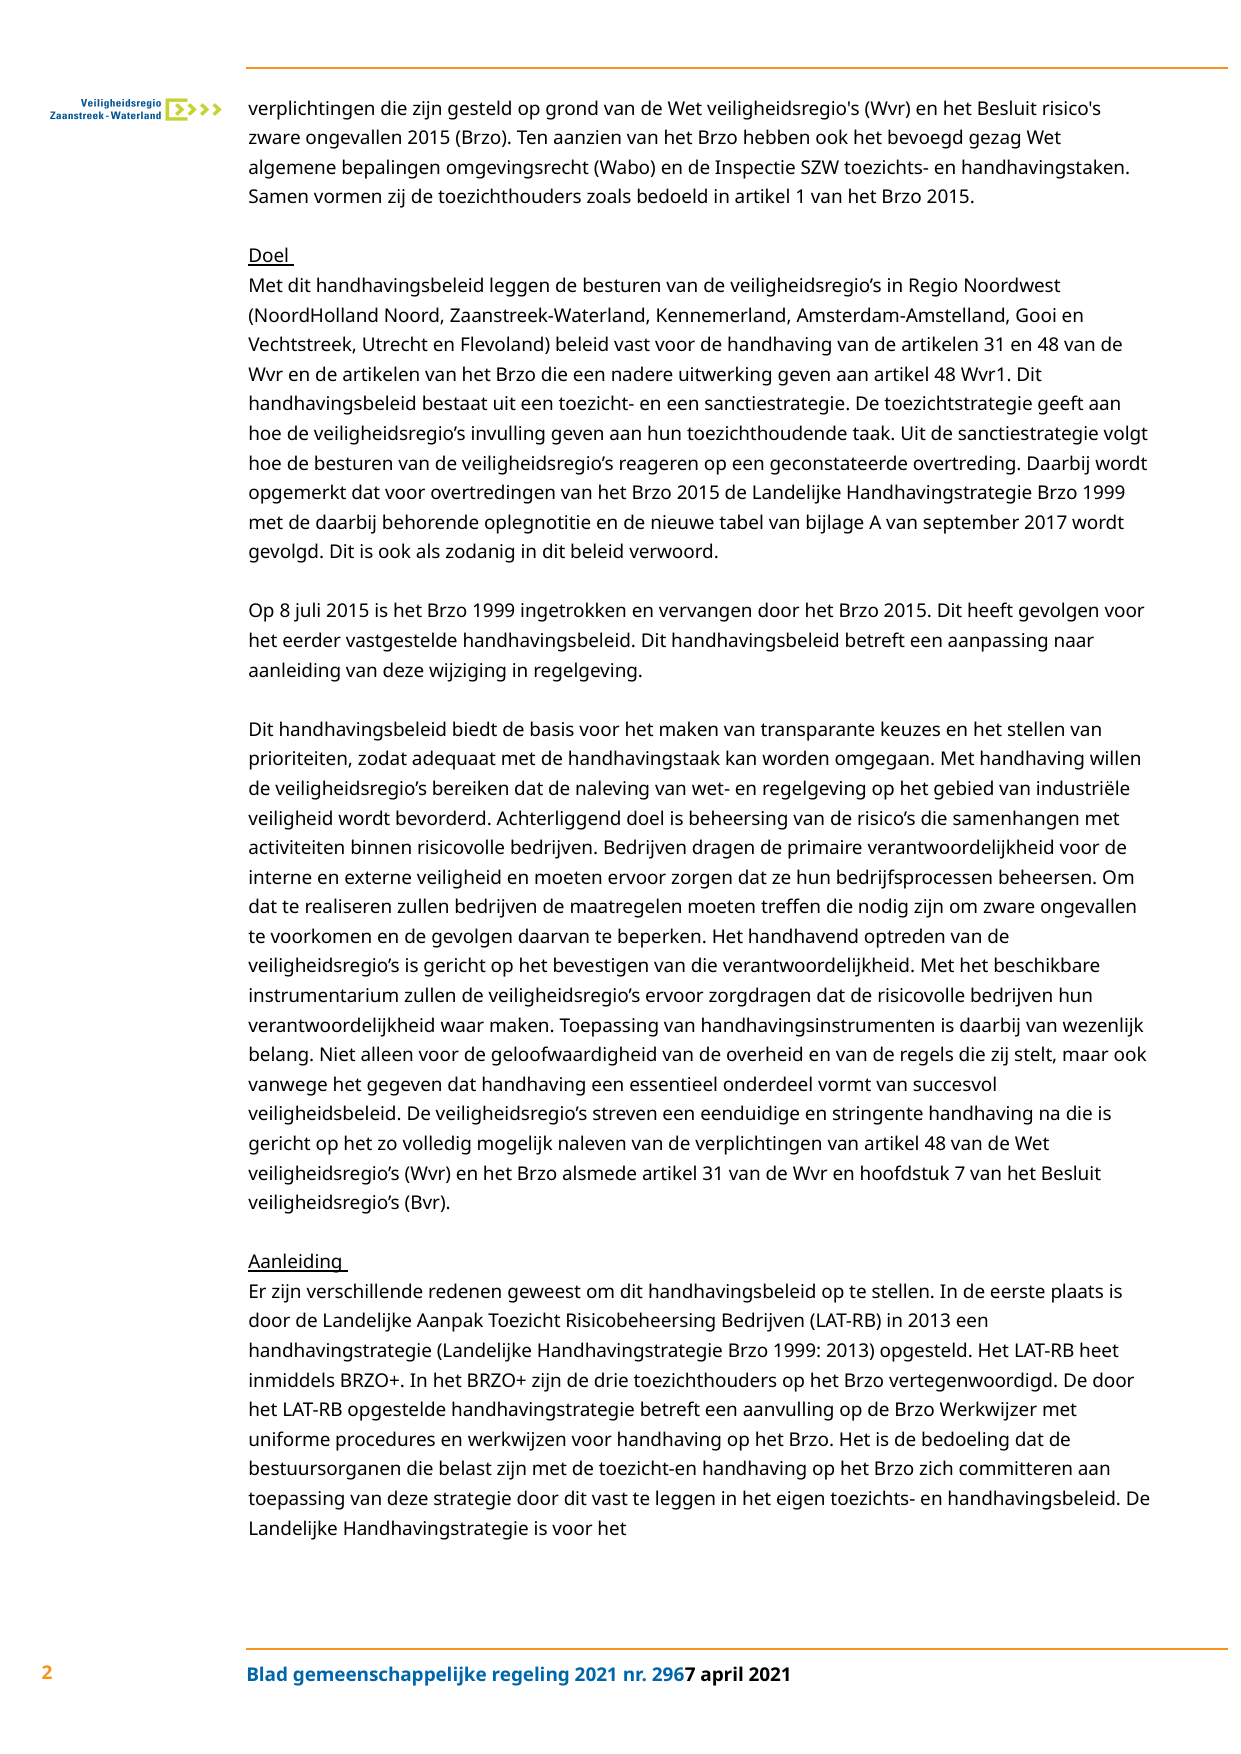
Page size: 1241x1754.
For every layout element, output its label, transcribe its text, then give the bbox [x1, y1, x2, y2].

picture [41, 47, 231, 172]
text Aanleiding [248, 1248, 1152, 1274]
text Er zijn verschillende redenen geweest om dit handhavingsbeleid op te stellen. In de eerste plaats is door de Landelijke Aanpak Toezicht Risicobeheersing Bedrijven (LAT-RB) in 2013 een handhavingstrategie (Landelijke Handhavingstrategie Brzo 1999: 2013) opgesteld. Het LAT-RB heet inmiddels BRZO+. In het BRZO+ zijn de drie toezichthouders op het Brzo vertegenwoordigd. De door het LAT-RB opgestelde handhavingstrategie betreft een aanvulling op de Brzo Werkwijzer met uniforme procedures en werkwijzen voor handhaving op het Brzo. Het is de bedoeling dat de bestuursorganen die belast zijn met de toezicht-en handhaving op het Brzo zich committeren aan toepassing van deze strategie door dit vast te leggen in het eigen toezichts- en handhavingsbeleid. De Landelijke Handhavingstrategie is voor het [248, 1278, 1152, 1541]
text verplichtingen die zijn gesteld op grond van de Wet veiligheidsregio's (Wvr) en het Besluit risico's zware ongevallen 2015 (Brzo). Ten aanzien van het Brzo hebben ook het bevoegd gezag Wet algemene bepalingen omgevingsrecht (Wabo) en de Inspectie SZW toezichts- en handhavingstaken. Samen vormen zij de toezichthouders zoals bedoeld in artikel 1 van het Brzo 2015. [248, 95, 1152, 209]
text Op 8 juli 2015 is het Brzo 1999 ingetrokken en vervangen door het Brzo 2015. Dit heeft gevolgen voor het eerder vastgestelde handhavingsbeleid. Dit handhavingsbeleid betreft een aanpassing naar aanleiding van deze wijziging in regelgeving. [248, 598, 1152, 683]
text Dit handhavingsbeleid biedt de basis voor het maken van transparante keuzes en het stellen van prioriteiten, zodat adequaat met de handhavingstaak kan worden omgegaan. Met handhaving willen de veiligheidsregio’s bereiken dat de naleving van wet- en regelgeving op het gebied van industriële veiligheid wordt bevorderd. Achterliggend doel is beheersing van de risico’s die samenhangen met activiteiten binnen risicovolle bedrijven. Bedrijven dragen de primaire verantwoordelijkheid voor de interne en externe veiligheid en moeten ervoor zorgen dat ze hun bedrijfsprocessen beheersen. Om dat te realiseren zullen bedrijven de maatregelen moeten treffen die nodig zijn om zware ongevallen te voorkomen en de gevolgen daarvan te beperken. Het handhavend optreden van de veiligheidsregio’s is gericht op het bevestigen van die verantwoordelijkheid. Met het beschikbare instrumentarium zullen de veiligheidsregio’s ervoor zorgdragen dat de risicovolle bedrijven hun verantwoordelijkheid waar maken. Toepassing van handhavingsinstrumenten is daarbij van wezenlijk belang. Niet alleen voor de geloofwaardigheid van de overheid en van de regels die zij stelt, maar ook vanwege het gegeven dat handhaving een essentieel onderdeel vormt van succesvol veiligheidsbeleid. De veiligheidsregio’s streven een eenduidige en stringente handhaving na die is gericht op het zo volledig mogelijk naleven van de verplichtingen van artikel 48 van de Wet veiligheidsregio’s (Wvr) en het Brzo alsmede artikel 31 van de Wvr en hoofdstuk 7 van het Besluit veiligheidsregio’s (Bvr). [248, 716, 1152, 1215]
text Doel [248, 243, 1152, 268]
text Met dit handhavingsbeleid leggen de besturen van de veiligheidsregio’s in Regio Noordwest (NoordHolland Noord, Zaanstreek-Waterland, Kennemerland, Amsterdam-Amstelland, Gooi en Vechtstreek, Utrecht en Flevoland) beleid vast voor de handhaving van de artikelen 31 en 48 van de Wvr en de artikelen van het Brzo die een nadere uitwerking geven aan artikel 48 Wvr1. Dit handhavingsbeleid bestaat uit een toezicht- en een sanctiestrategie. De toezichtstrategie geeft aan hoe de veiligheidsregio’s invulling geven aan hun toezichthoudende taak. Uit de sanctiestrategie volgt hoe de besturen van de veiligheidsregio’s reageren op een geconstateerde overtreding. Daarbij wordt opgemerkt dat voor overtredingen van het Brzo 2015 de Landelijke Handhavingstrategie Brzo 1999 met de daarbij behorende oplegnotitie en de nieuwe tabel van bijlage A van september 2017 wordt gevolgd. Dit is ook als zodanig in dit beleid verwoord. [248, 272, 1152, 564]
